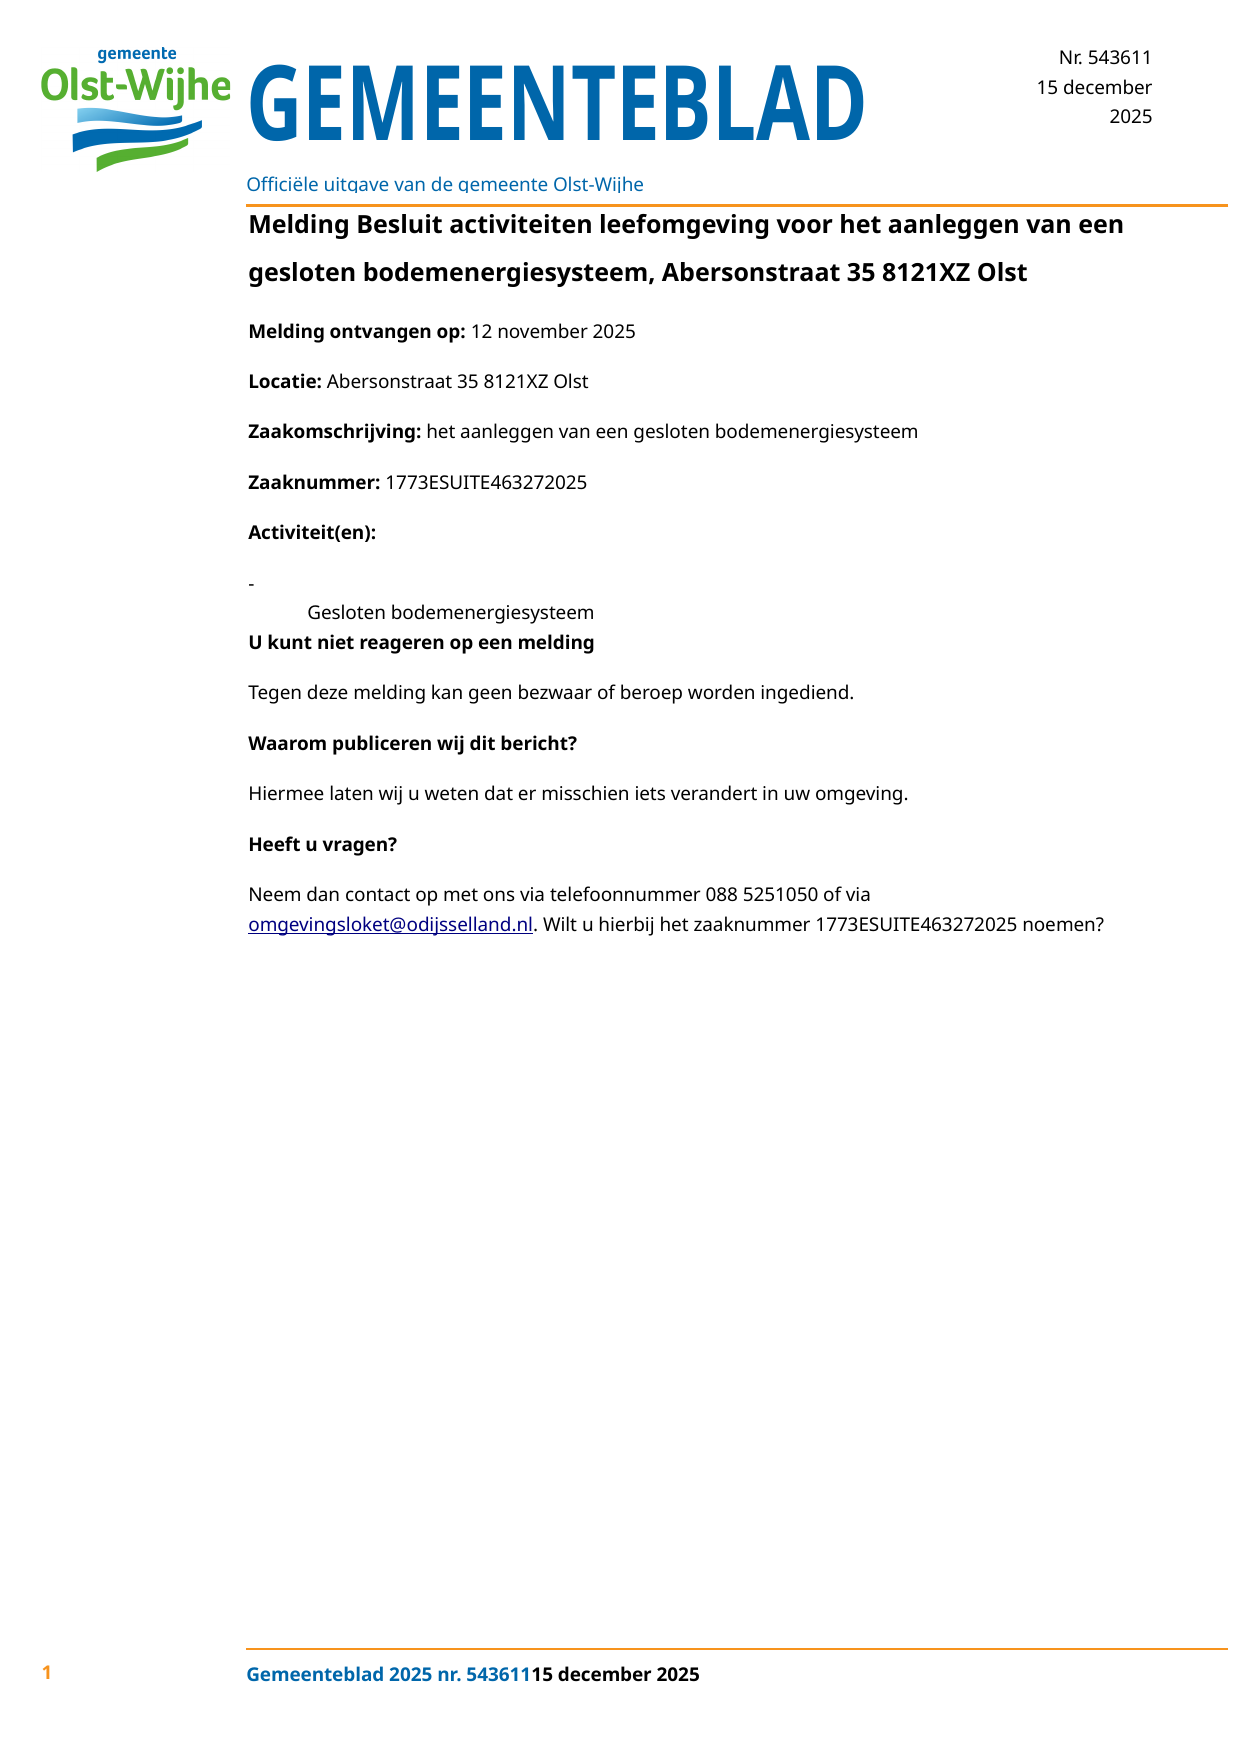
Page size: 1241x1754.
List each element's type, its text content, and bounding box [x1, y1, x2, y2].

list Gesloten bodemenergiesysteem [248, 599, 1152, 625]
text Locatie: Abersonstraat 35 8121XZ Olst [248, 368, 1152, 394]
text Melding ontvangen op: 12 november 2025 [248, 318, 1152, 344]
text Tegen deze melding kan geen bezwaar of beroep worden ingediend. [248, 679, 1152, 705]
text Neem dan contact op met ons via telefoonnummer 088 5251050 of via omgevingsloket@odijsselland.nl. Wilt u hierbij het zaaknummer 1773ESUITE463272025 noemen? [248, 881, 1152, 937]
text Hiermee laten wij u weten dat er misschien iets verandert in uw omgeving. [248, 780, 1152, 806]
text Waarom publiceren wij dit bericht? [248, 730, 1152, 756]
text Melding Besluit activiteiten leefomgeving voor het aanleggen van een gesloten bodemenergiesysteem, Abersonstraat 35 8121XZ Olst [248, 207, 1152, 288]
text Zaakomschrijving: het aanleggen van een gesloten bodemenergiesysteem [248, 419, 1152, 444]
text U kunt niet reageren op een melding [248, 629, 1152, 655]
text Zaaknummer: 1773ESUITE463272025 [248, 469, 1152, 495]
text Activiteit(en): [248, 519, 1152, 545]
text Heeft u vragen? [248, 831, 1152, 857]
picture [41, 47, 231, 172]
